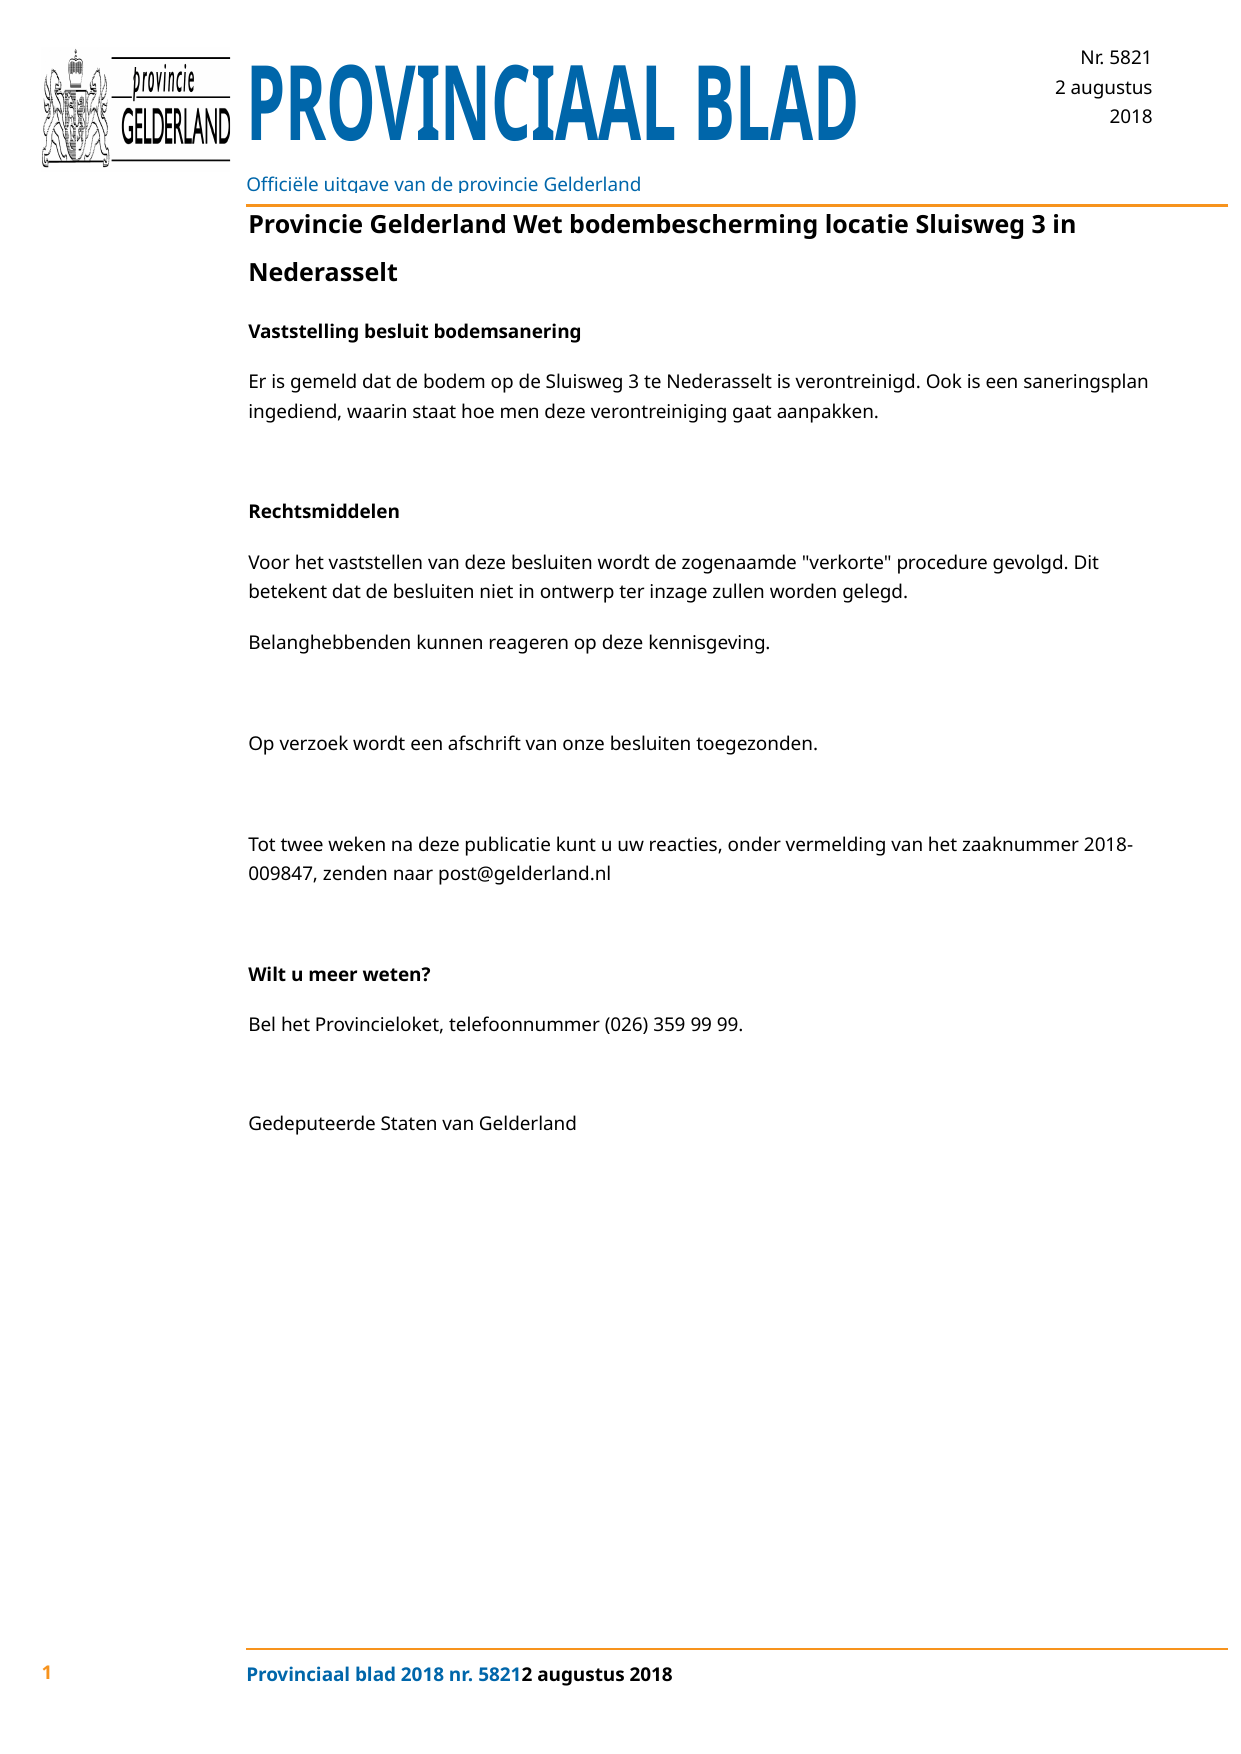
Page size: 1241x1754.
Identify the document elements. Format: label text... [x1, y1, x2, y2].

text Voor het vaststellen van deze besluiten wordt de zogenaamde "verkorte" procedure gevolgd. Dit betekent dat de besluiten niet in ontwerp ter inzage zullen worden gelegd. [248, 549, 1152, 604]
text Bel het Provincieloket, telefoonnummer (026) 359 99 99. [248, 1012, 1152, 1037]
text Rechtsmiddelen [248, 499, 1152, 524]
text Belanghebbenden kunnen reageren op deze kennisgeving. [248, 629, 1152, 655]
text Er is gemeld dat de bodem op de Sluisweg 3 te Nederasselt is verontreinigd. Ook is een saneringsplan ingediend, waarin staat hoe men deze verontreiniging gaat aanpakken. [248, 368, 1152, 424]
text Tot twee weken na deze publicatie kunt u uw reacties, onder vermelding van het zaaknummer 2018-009847, zenden naar post@gelderland.nl [248, 831, 1152, 886]
picture [41, 47, 231, 172]
text Vaststelling besluit bodemsanering [248, 318, 1152, 344]
text Op verzoek wordt een afschrift van onze besluiten toegezonden. [248, 730, 1152, 756]
text Wilt u meer weten? [248, 961, 1152, 987]
text Provincie Gelderland Wet bodembescherming locatie Sluisweg 3 in Nederasselt [248, 207, 1152, 288]
text Gedeputeerde Staten van Gelderland [248, 1110, 1152, 1136]
